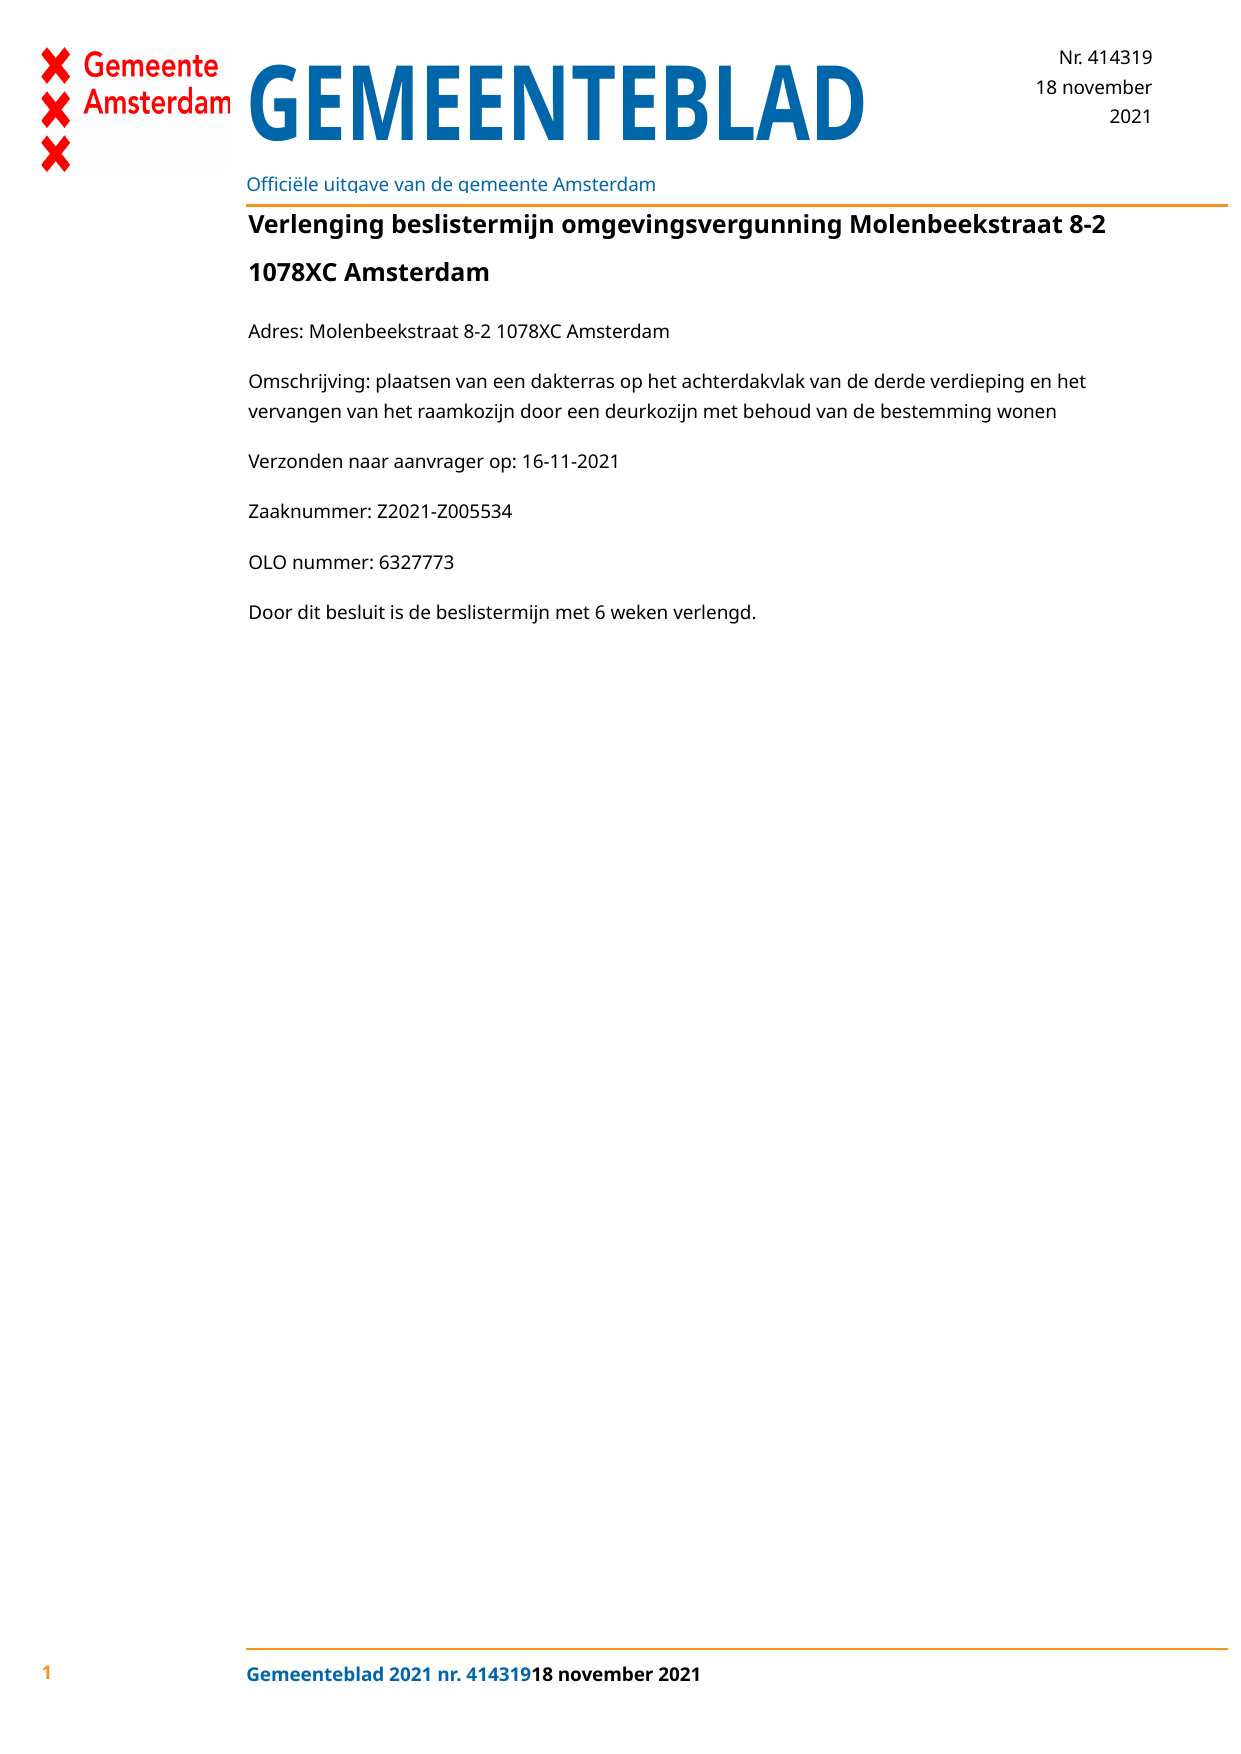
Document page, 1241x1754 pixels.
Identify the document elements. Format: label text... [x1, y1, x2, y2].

text Omschrijving: plaatsen van een dakterras op het achterdakvlak van de derde verdieping en het vervangen van het raamkozijn door een deurkozijn met behoud van de bestemming wonen [248, 368, 1152, 424]
text Verzonden naar aanvrager op: 16-11-2021 [248, 448, 1152, 474]
text Door dit besluit is de beslistermijn met 6 weken verlengd. [248, 599, 1152, 625]
picture [41, 47, 231, 172]
text Verlenging beslistermijn omgevingsvergunning Molenbeekstraat 8-2 1078XC Amsterdam [248, 207, 1152, 288]
text Zaaknummer: Z2021-Z005534 [248, 499, 1152, 524]
text OLO nummer: 6327773 [248, 549, 1152, 575]
text Adres: Molenbeekstraat 8-2 1078XC Amsterdam [248, 318, 1152, 344]
